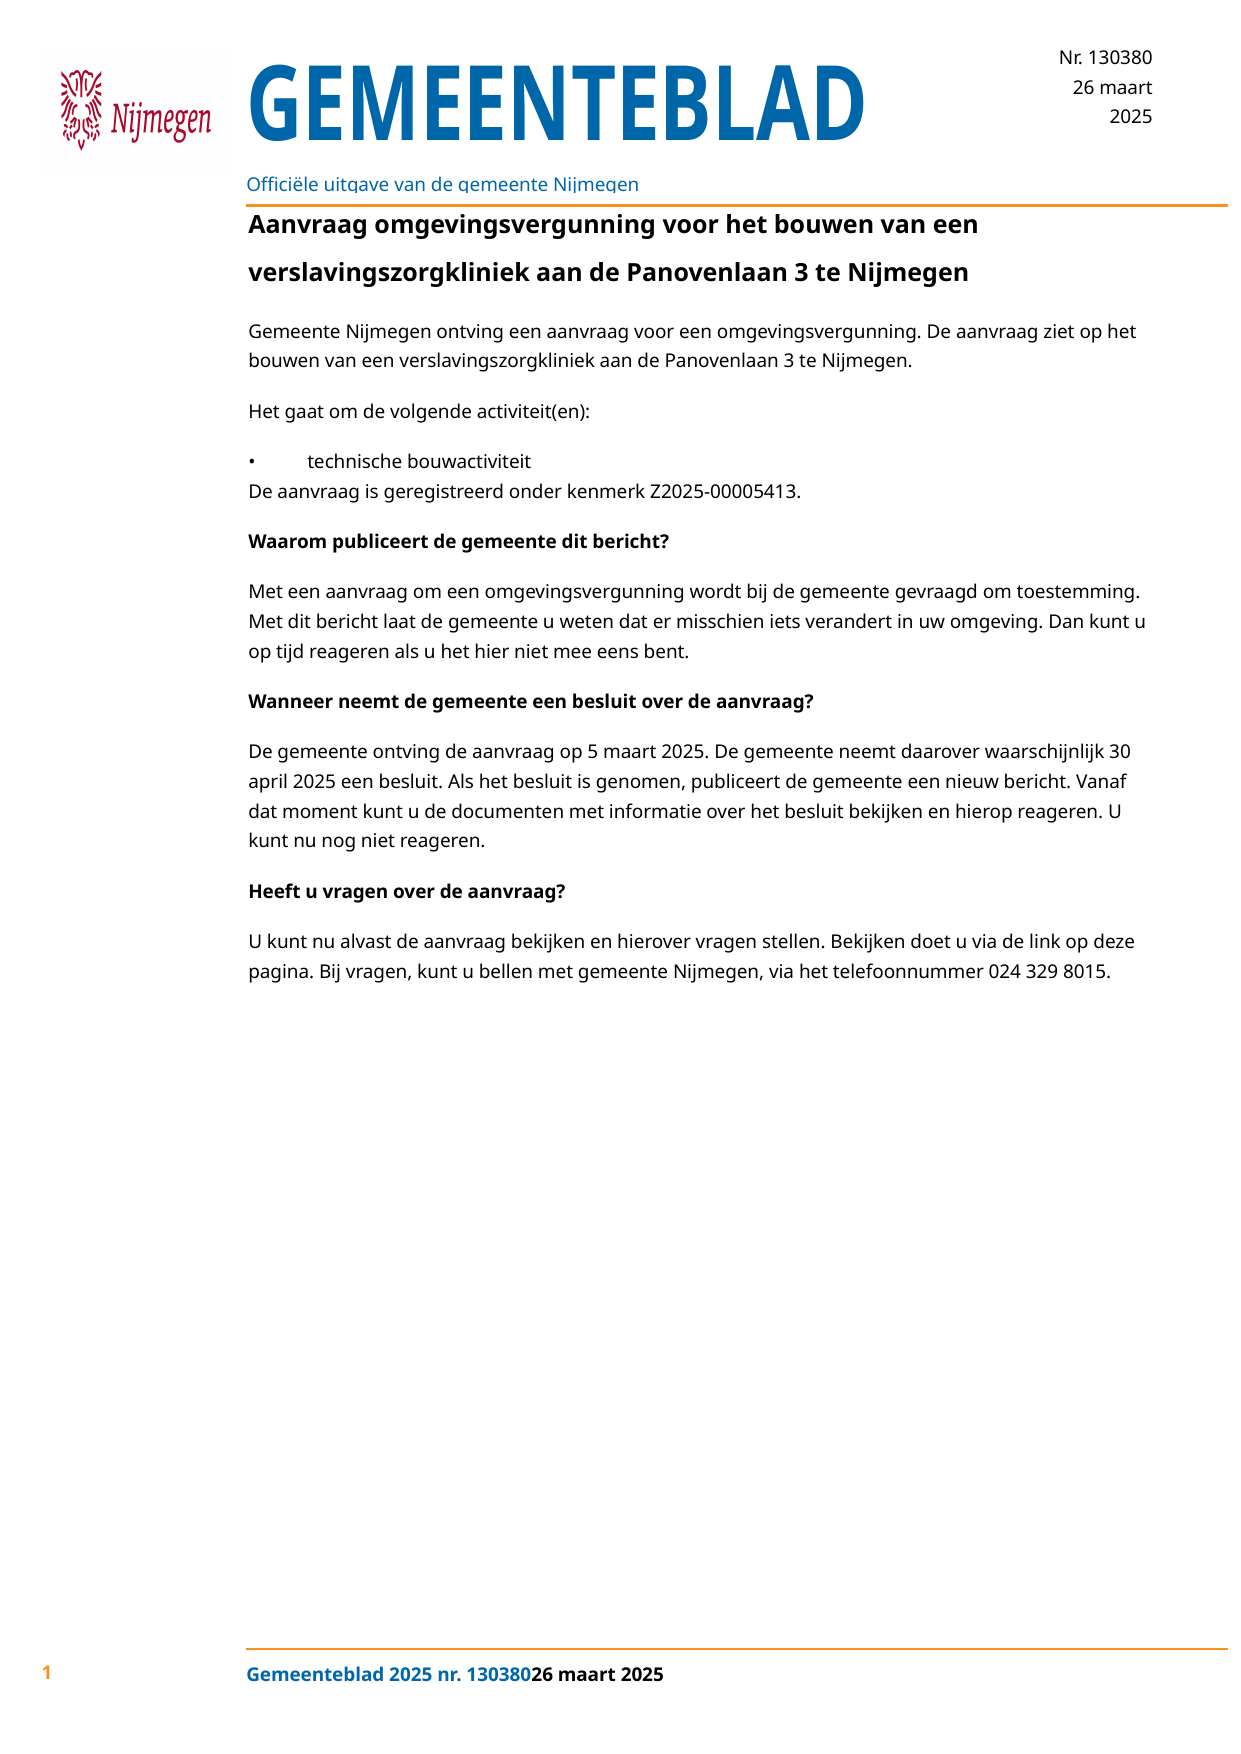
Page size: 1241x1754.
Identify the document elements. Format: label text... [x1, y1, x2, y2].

text De aanvraag is geregistreerd onder kenmerk Z2025-00005413. [248, 478, 1152, 504]
text U kunt nu alvast de aanvraag bekijken en hierover vragen stellen. Bekijken doet u via de link op deze pagina. Bij vragen, kunt u bellen met gemeente Nijmegen, via het telefoonnummer 024 329 8015. [248, 928, 1152, 984]
text Aanvraag omgevingsvergunning voor het bouwen van een verslavingszorgkliniek aan de Panovenlaan 3 te Nijmegen [248, 207, 1152, 288]
text Heeft u vragen over de aanvraag? [248, 878, 1152, 904]
text De gemeente ontving de aanvraag op 5 maart 2025. De gemeente neemt daarover waarschijnlijk 30 april 2025 een besluit. Als het besluit is genomen, publiceert de gemeente een nieuw bericht. Vanaf dat moment kunt u de documenten met informatie over het besluit bekijken en hierop reageren. U kunt nu nog niet reageren. [248, 739, 1152, 853]
list technische bouwactiviteit [248, 448, 1152, 474]
text Gemeente Nijmegen ontving een aanvraag voor een omgevingsvergunning. De aanvraag ziet op het bouwen van een verslavingszorgkliniek aan de Panovenlaan 3 te Nijmegen. [248, 318, 1152, 373]
text Wanneer neemt de gemeente een besluit over de aanvraag? [248, 688, 1152, 714]
picture [41, 47, 231, 172]
text Het gaat om de volgende activiteit(en): [248, 398, 1152, 424]
text Waarom publiceert de gemeente dit bericht? [248, 528, 1152, 554]
text Met een aanvraag om een omgevingsvergunning wordt bij de gemeente gevraagd om toestemming. Met dit bericht laat de gemeente u weten dat er misschien iets verandert in uw omgeving. Dan kunt u op tijd reageren als u het hier niet mee eens bent. [248, 579, 1152, 664]
